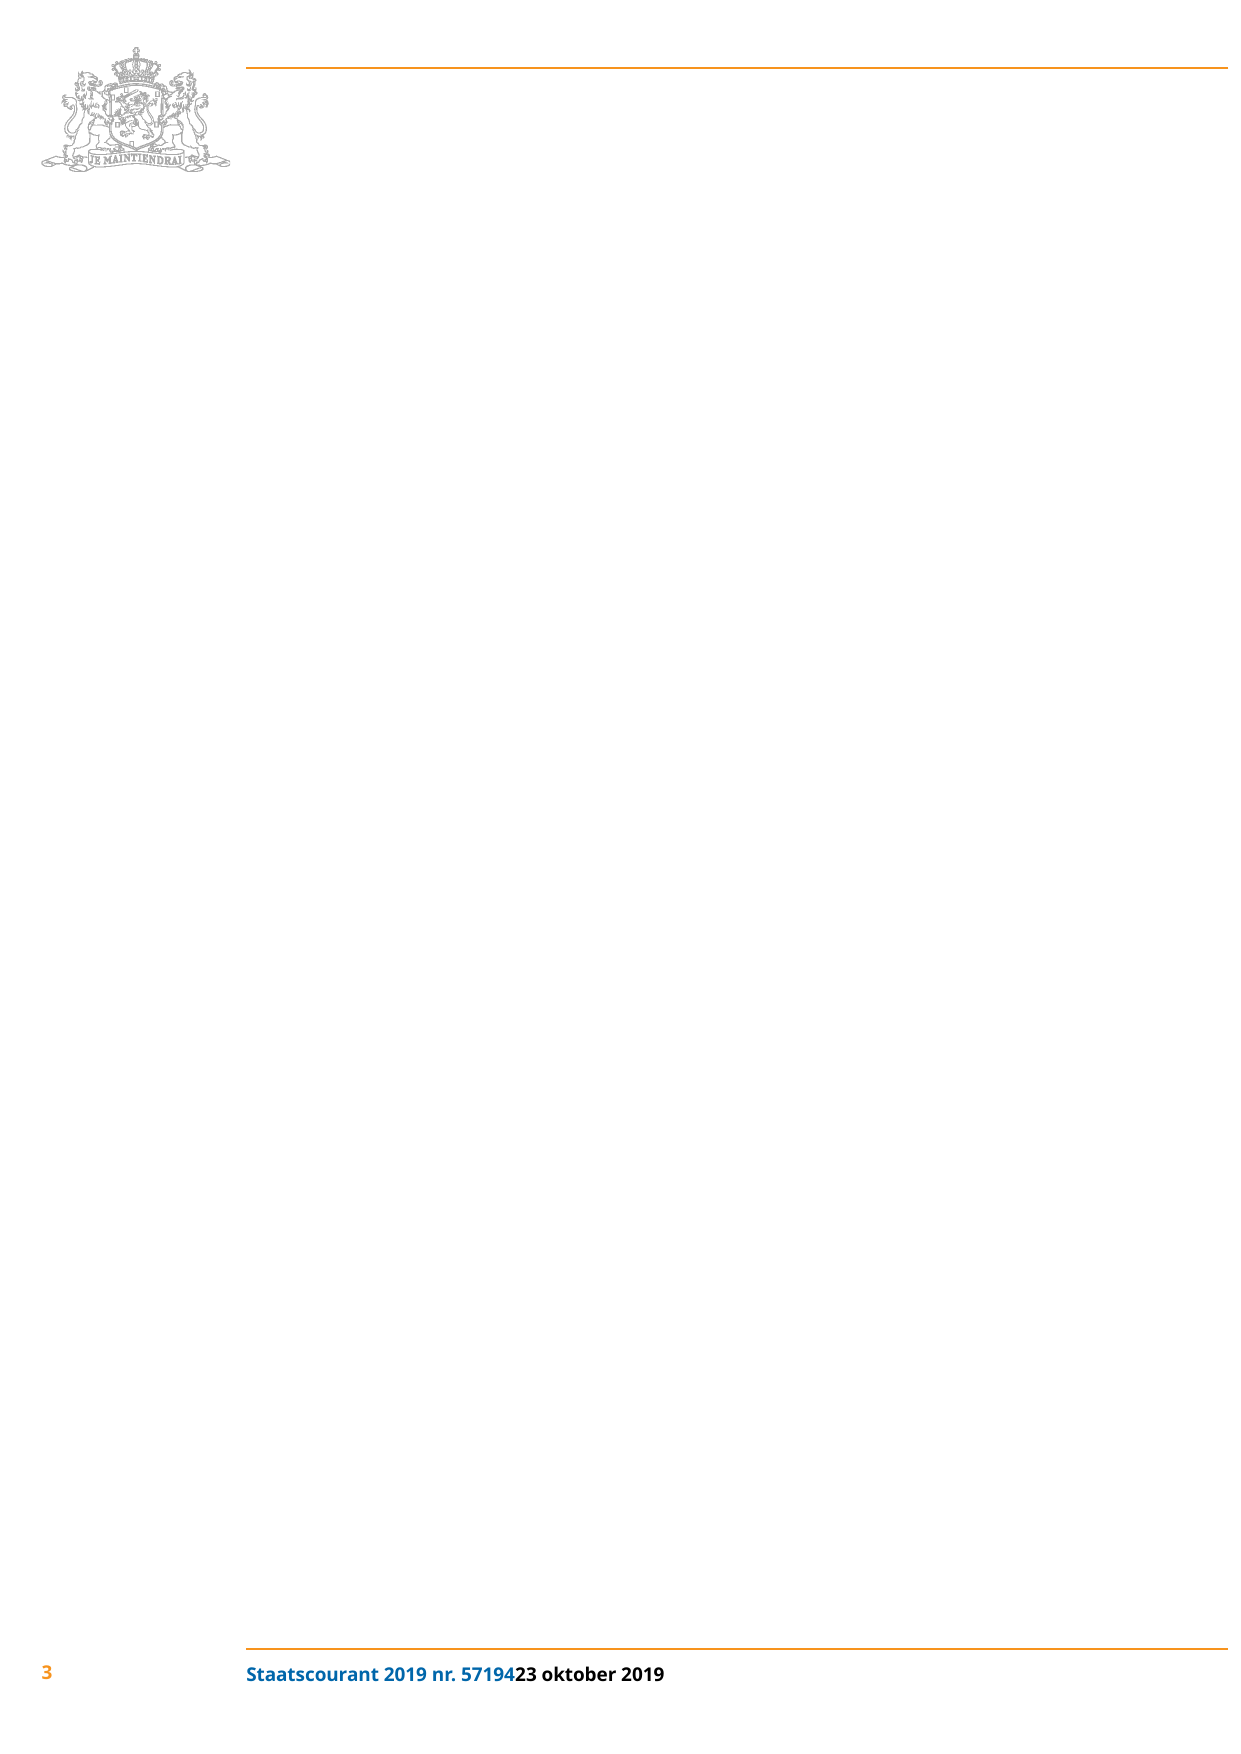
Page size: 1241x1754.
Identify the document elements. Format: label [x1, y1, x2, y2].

picture [41, 47, 231, 172]
